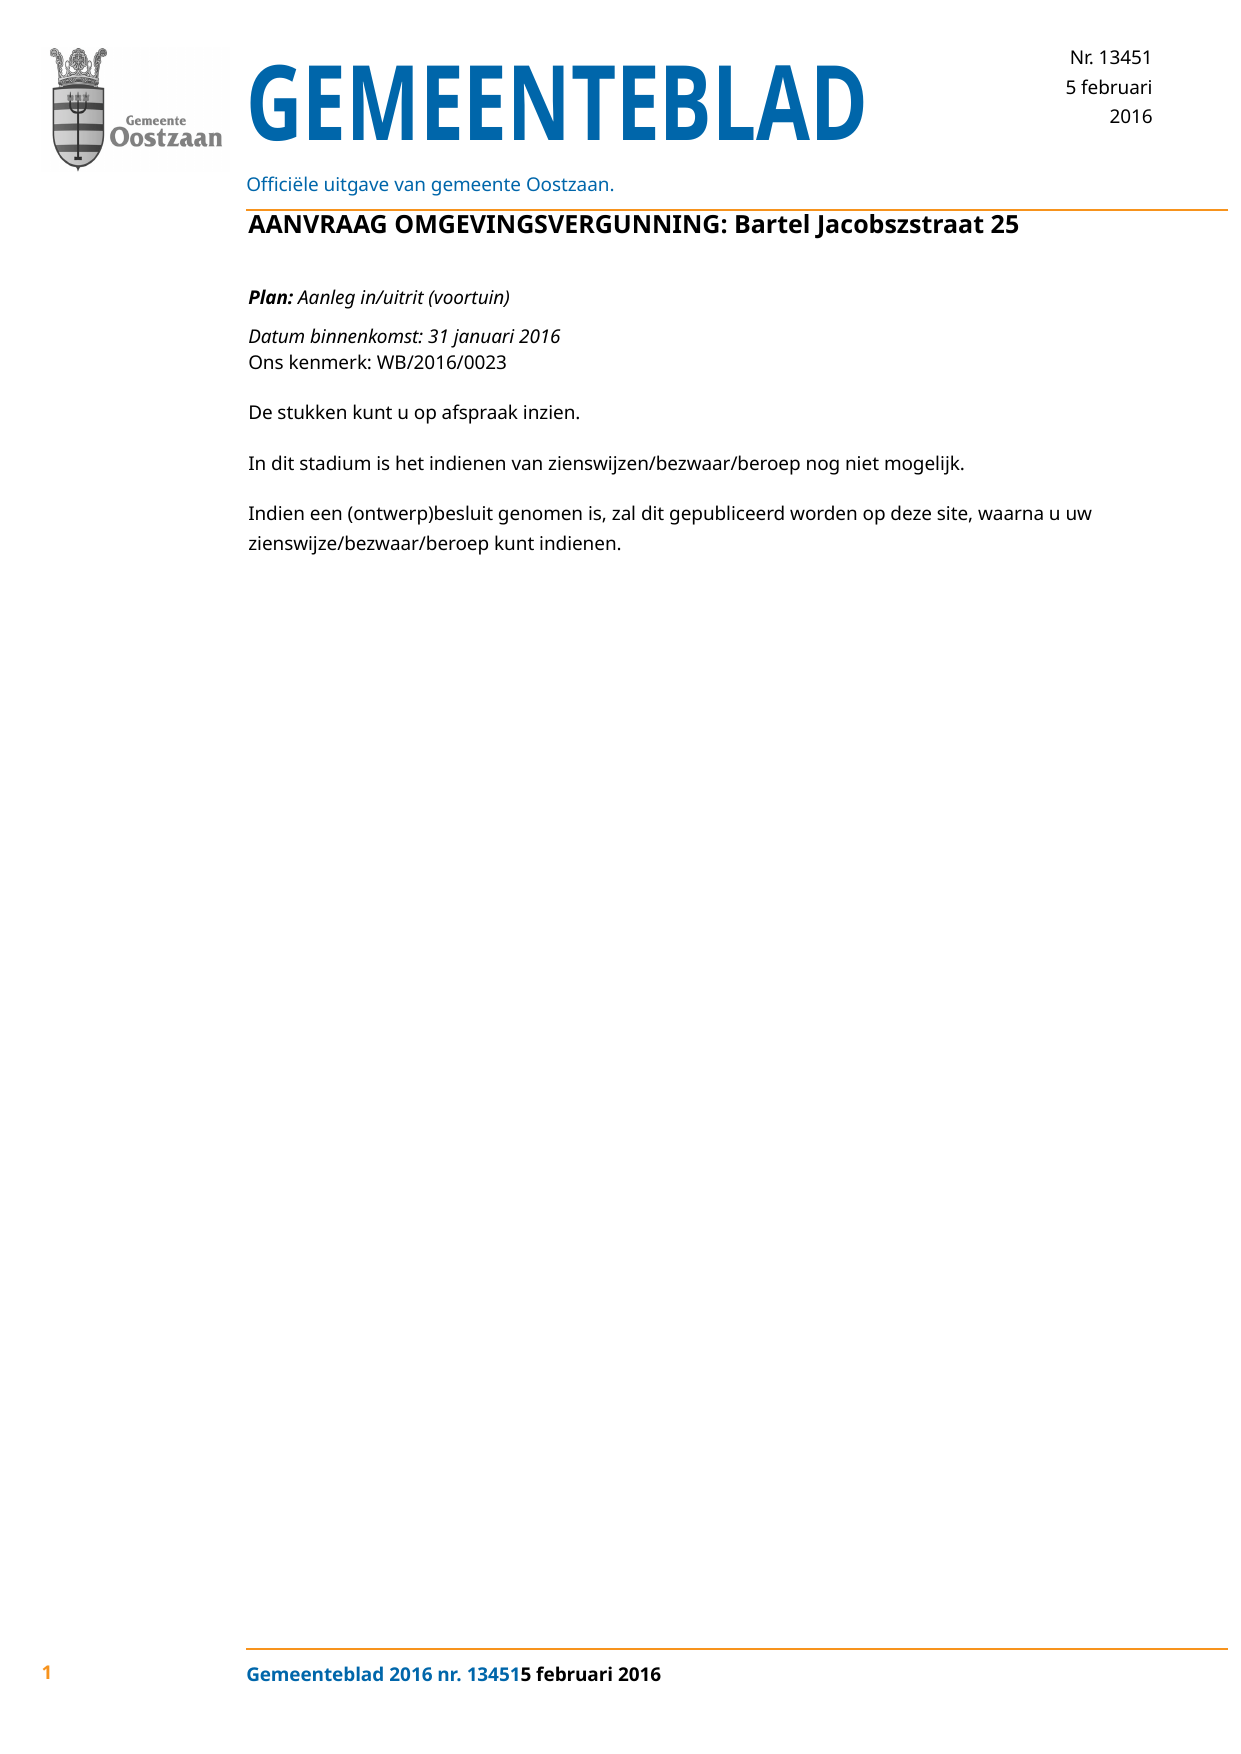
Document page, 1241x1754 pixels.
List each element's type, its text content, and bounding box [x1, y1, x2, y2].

picture [41, 47, 231, 172]
text Plan: Aanleg in/uitrit (voortuin) [248, 284, 1152, 309]
text Datum binnenkomst: 31 januari 2016 [248, 323, 1152, 349]
text In dit stadium is het indienen van zienswijzen/bezwaar/beroep nog niet mogelijk. [248, 450, 1152, 475]
text De stukken kunt u op afspraak inzien. [248, 399, 1152, 425]
text Ons kenmerk: WB/2016/0023 [248, 349, 1152, 374]
text Indien een (ontwerp)besluit genomen is, zal dit gepubliceerd worden op deze site, waarna u uw zienswijze/bezwaar/beroep kunt indienen. [248, 500, 1152, 555]
text AANVRAAG OMGEVINGSVERGUNNING: Bartel Jacobszstraat 25 [248, 211, 1152, 241]
